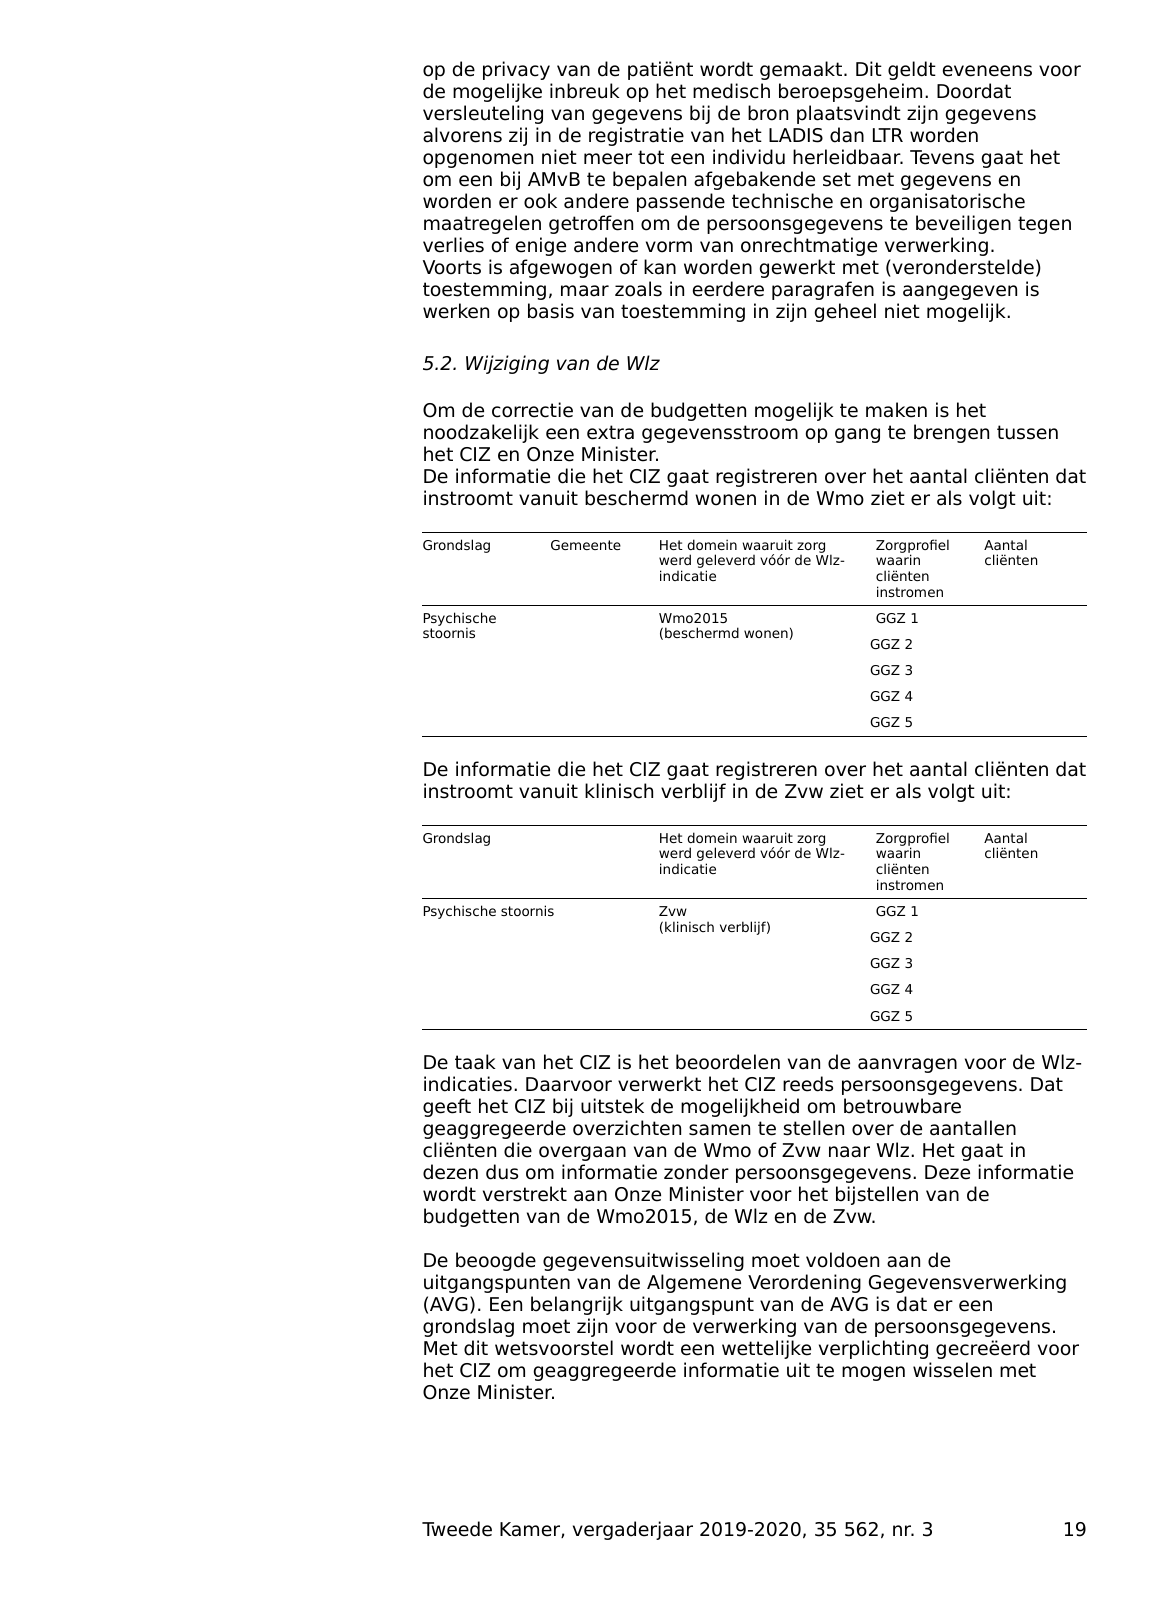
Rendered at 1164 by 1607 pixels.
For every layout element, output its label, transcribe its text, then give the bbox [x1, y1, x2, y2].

text De informatie die het CIZ gaat registreren over het aantal cliënten dat instroomt vanuit beschermd wonen in de Wmo ziet er als volgt uit: [422, 466, 1087, 510]
table_cell [978, 1003, 1087, 1029]
text Om de correctie van de budgetten mogelijk te maken is het noodzakelijk een extra gegevensstroom op gang te brengen tussen het CIZ en Onze Minister. [422, 400, 1087, 466]
text De beoogde gegevensuitwisseling moet voldoen aan de uitgangspunten van de Algemene Verordening Gegevensverwerking (AVG). Een belangrijk uitgangspunt van de AVG is dat er een grondslag moet zijn voor de verwerking van de persoonsgegevens. Met dit wetsvoorstel wordt een wettelijke verplichting gecreëerd voor het CIZ om geaggregeerde informatie uit te mogen wisselen met Onze Minister. [422, 1250, 1087, 1404]
table_cell Psychische stoornis [422, 899, 653, 1029]
table_cell GGZ 5 [870, 1003, 978, 1029]
table_cell [978, 710, 1087, 736]
table_cell [978, 950, 1087, 976]
table_header Grondslag [422, 533, 544, 605]
table_cell [978, 657, 1087, 683]
table_cell GGZ 4 [870, 976, 978, 1003]
table_cell Wmo2015 (beschermd wonen) [653, 606, 870, 736]
table_header Het domein waaruit zorg werd geleverd vóór de Wlz-indicatie [653, 826, 870, 898]
table_cell GGZ 2 [870, 924, 978, 950]
table_header Gemeente [544, 533, 653, 605]
table_header Zorgprofiel waarin cliënten instromen [870, 826, 978, 898]
table_cell GGZ 5 [870, 710, 978, 736]
table_header Aantal cliënten [978, 533, 1087, 605]
text De taak van het CIZ is het beoordelen van de aanvragen voor de Wlz-indicaties. Daarvoor verwerkt het CIZ reeds persoonsgegevens. Dat geeft het CIZ bij uitstek de mogelijkheid om betrouwbare geaggregeerde overzichten samen te stellen over de aantallen cliënten die overgaan van de Wmo of Zvw naar Wlz. Het gaat in dezen dus om informatie zonder persoonsgegevens. Deze informatie wordt verstrekt aan Onze Minister voor het bijstellen van de budgetten van de Wmo2015, de Wlz en de Zvw. [422, 1052, 1087, 1228]
table_cell GGZ 3 [870, 950, 978, 976]
text De informatie die het CIZ gaat registreren over het aantal cliënten dat instroomt vanuit klinisch verblijf in de Zvw ziet er als volgt uit: [422, 759, 1087, 803]
text Voorts is afgewogen of kan worden gewerkt met (veronderstelde) toestemming, maar zoals in eerdere paragrafen is aangegeven is werken op basis van toestemming in zijn geheel niet mogelijk. [422, 257, 1087, 323]
table_header Het domein waaruit zorg werd geleverd vóór de Wlz-indicatie [653, 533, 870, 605]
table_cell [978, 924, 1087, 950]
table_header Grondslag [422, 826, 653, 898]
text op de privacy van de patiënt wordt gemaakt. Dit geldt eveneens voor de mogelijke inbreuk op het medisch beroepsgeheim. Doordat versleuteling van gegevens bij de bron plaatsvindt zijn gegevens alvorens zij in de registratie van het LADIS dan LTR worden opgenomen niet meer tot een individu herleidbaar. Tevens gaat het om een bij AMvB te bepalen afgebakende set met gegevens en worden er ook andere passende technische en organisatorische maatregelen getroffen om de persoonsgegevens te beveiligen tegen verlies of enige andere vorm van onrechtmatige verwerking. [422, 59, 1087, 257]
table_cell GGZ 4 [870, 683, 978, 709]
table_cell [978, 899, 1087, 924]
table_cell [978, 631, 1087, 657]
table_header Zorgprofiel waarin cliënten instromen [870, 533, 978, 605]
table_cell Psychische stoornis [422, 606, 544, 736]
table_cell Zvw (klinisch verblijf) [653, 899, 870, 1029]
table_header Aantal cliënten [978, 826, 1087, 898]
table_cell [978, 606, 1087, 631]
table_cell [978, 683, 1087, 709]
table_cell GGZ 1 [870, 899, 978, 924]
table_cell GGZ 3 [870, 657, 978, 683]
table_cell GGZ 2 [870, 631, 978, 657]
table_cell [544, 606, 653, 736]
subtitle 5.2. Wijziging van de Wlz [422, 353, 1087, 375]
table_cell GGZ 1 [870, 606, 978, 631]
table_cell [978, 976, 1087, 1003]
